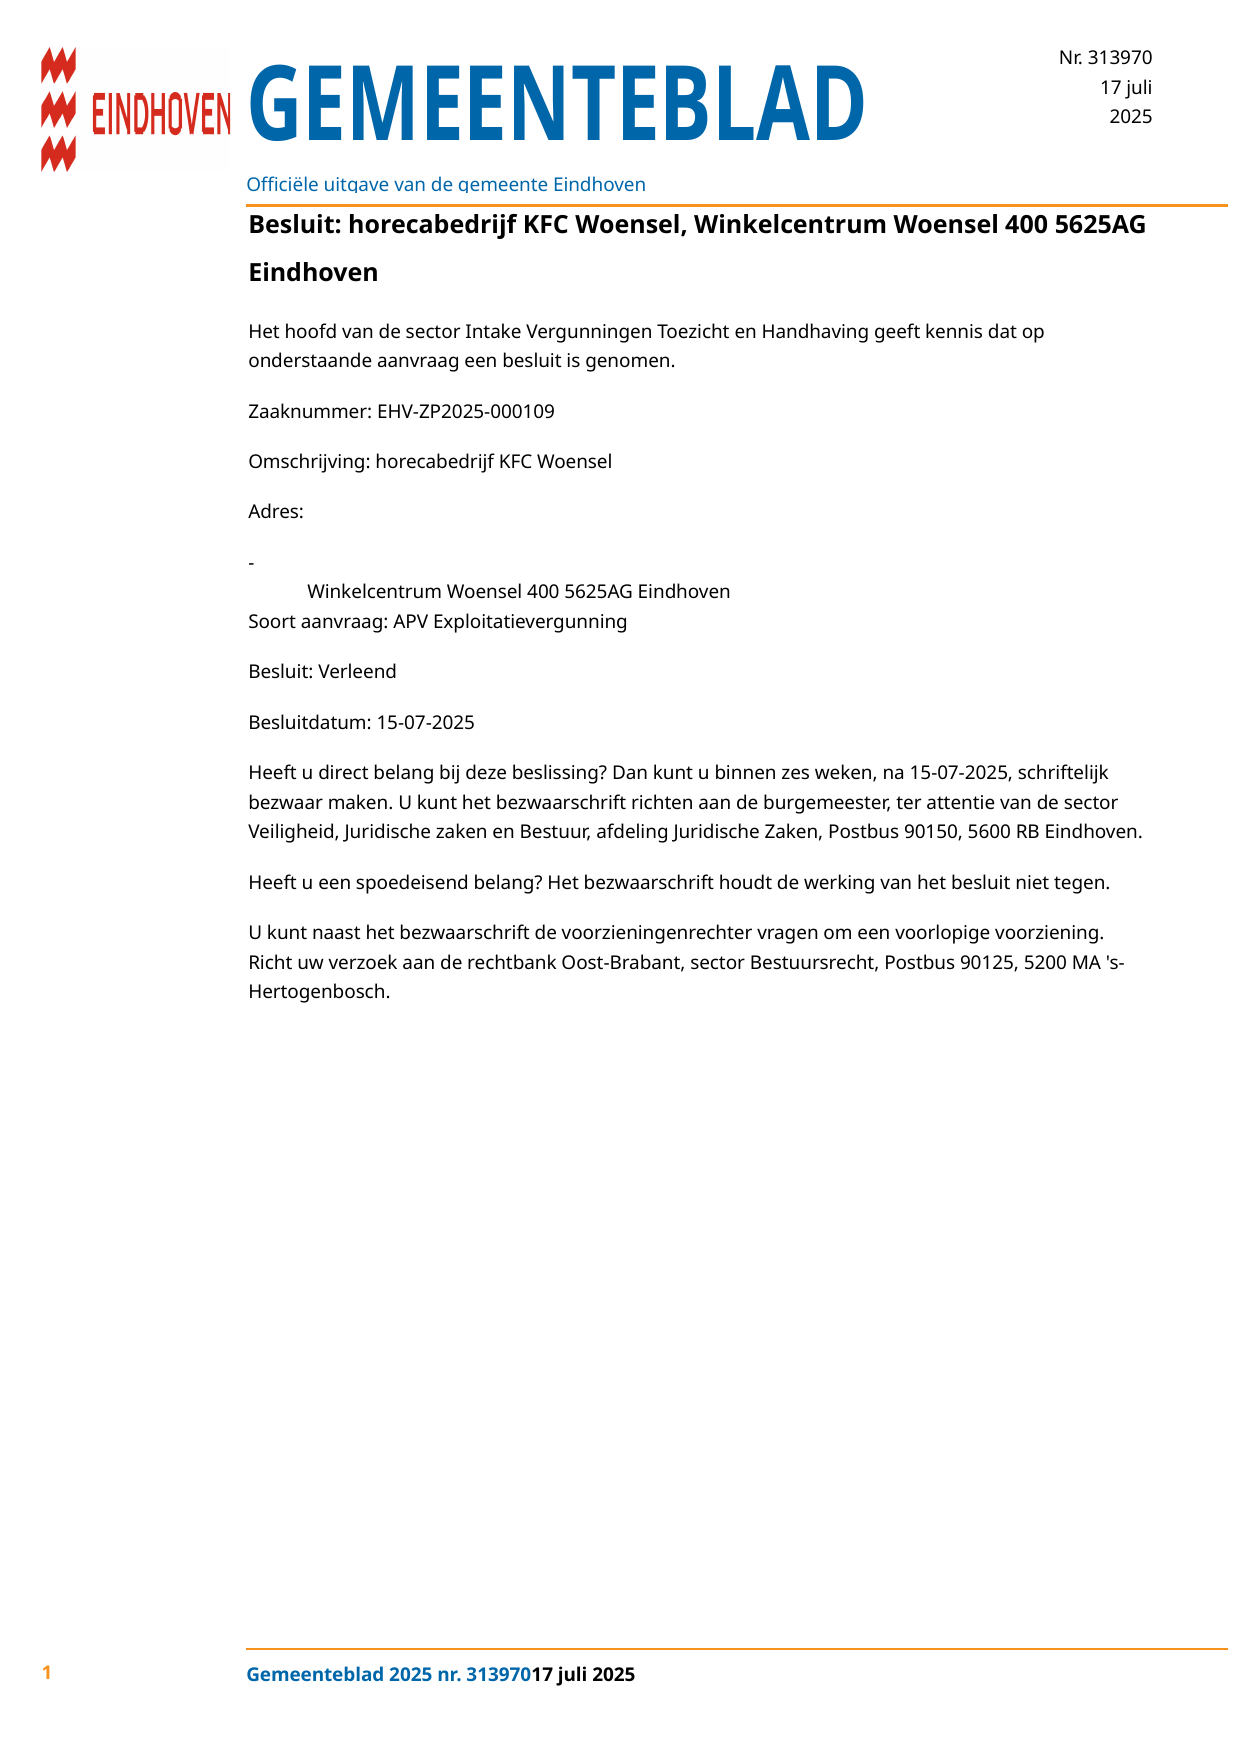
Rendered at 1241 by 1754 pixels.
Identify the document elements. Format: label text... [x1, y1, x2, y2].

text Heeft u een spoedeisend belang? Het bezwaarschrift houdt de werking van het besluit niet tegen. [248, 869, 1152, 895]
text Besluitdatum: 15-07-2025 [248, 709, 1152, 735]
text Besluit: horecabedrijf KFC Woensel, Winkelcentrum Woensel 400 5625AG Eindhoven [248, 207, 1152, 288]
list Winkelcentrum Woensel 400 5625AG Eindhoven [248, 579, 1152, 604]
text Soort aanvraag: APV Exploitatievergunning [248, 608, 1152, 634]
text Omschrijving: horecabedrijf KFC Woensel [248, 448, 1152, 474]
text U kunt naast het bezwaarschrift de voorzieningenrechter vragen om een voorlopige voorziening. Richt uw verzoek aan de rechtbank Oost-Brabant, sector Bestuursrecht, Postbus 90125, 5200 MA 's-Hertogenbosch. [248, 919, 1152, 1004]
text Zaaknummer: EHV-ZP2025-000109 [248, 398, 1152, 424]
picture [41, 47, 231, 172]
text Heeft u direct belang bij deze beslissing? Dan kunt u binnen zes weken, na 15-07-2025, schriftelijk bezwaar maken. U kunt het bezwaarschrift richten aan de burgemeester, ter attentie van de sector Veiligheid, Juridische zaken en Bestuur, afdeling Juridische Zaken, Postbus 90150, 5600 RB Eindhoven. [248, 759, 1152, 844]
text Besluit: Verleend [248, 659, 1152, 684]
text Het hoofd van de sector Intake Vergunningen Toezicht en Handhaving geeft kennis dat op onderstaande aanvraag een besluit is genomen. [248, 318, 1152, 373]
text Adres: [248, 499, 1152, 524]
